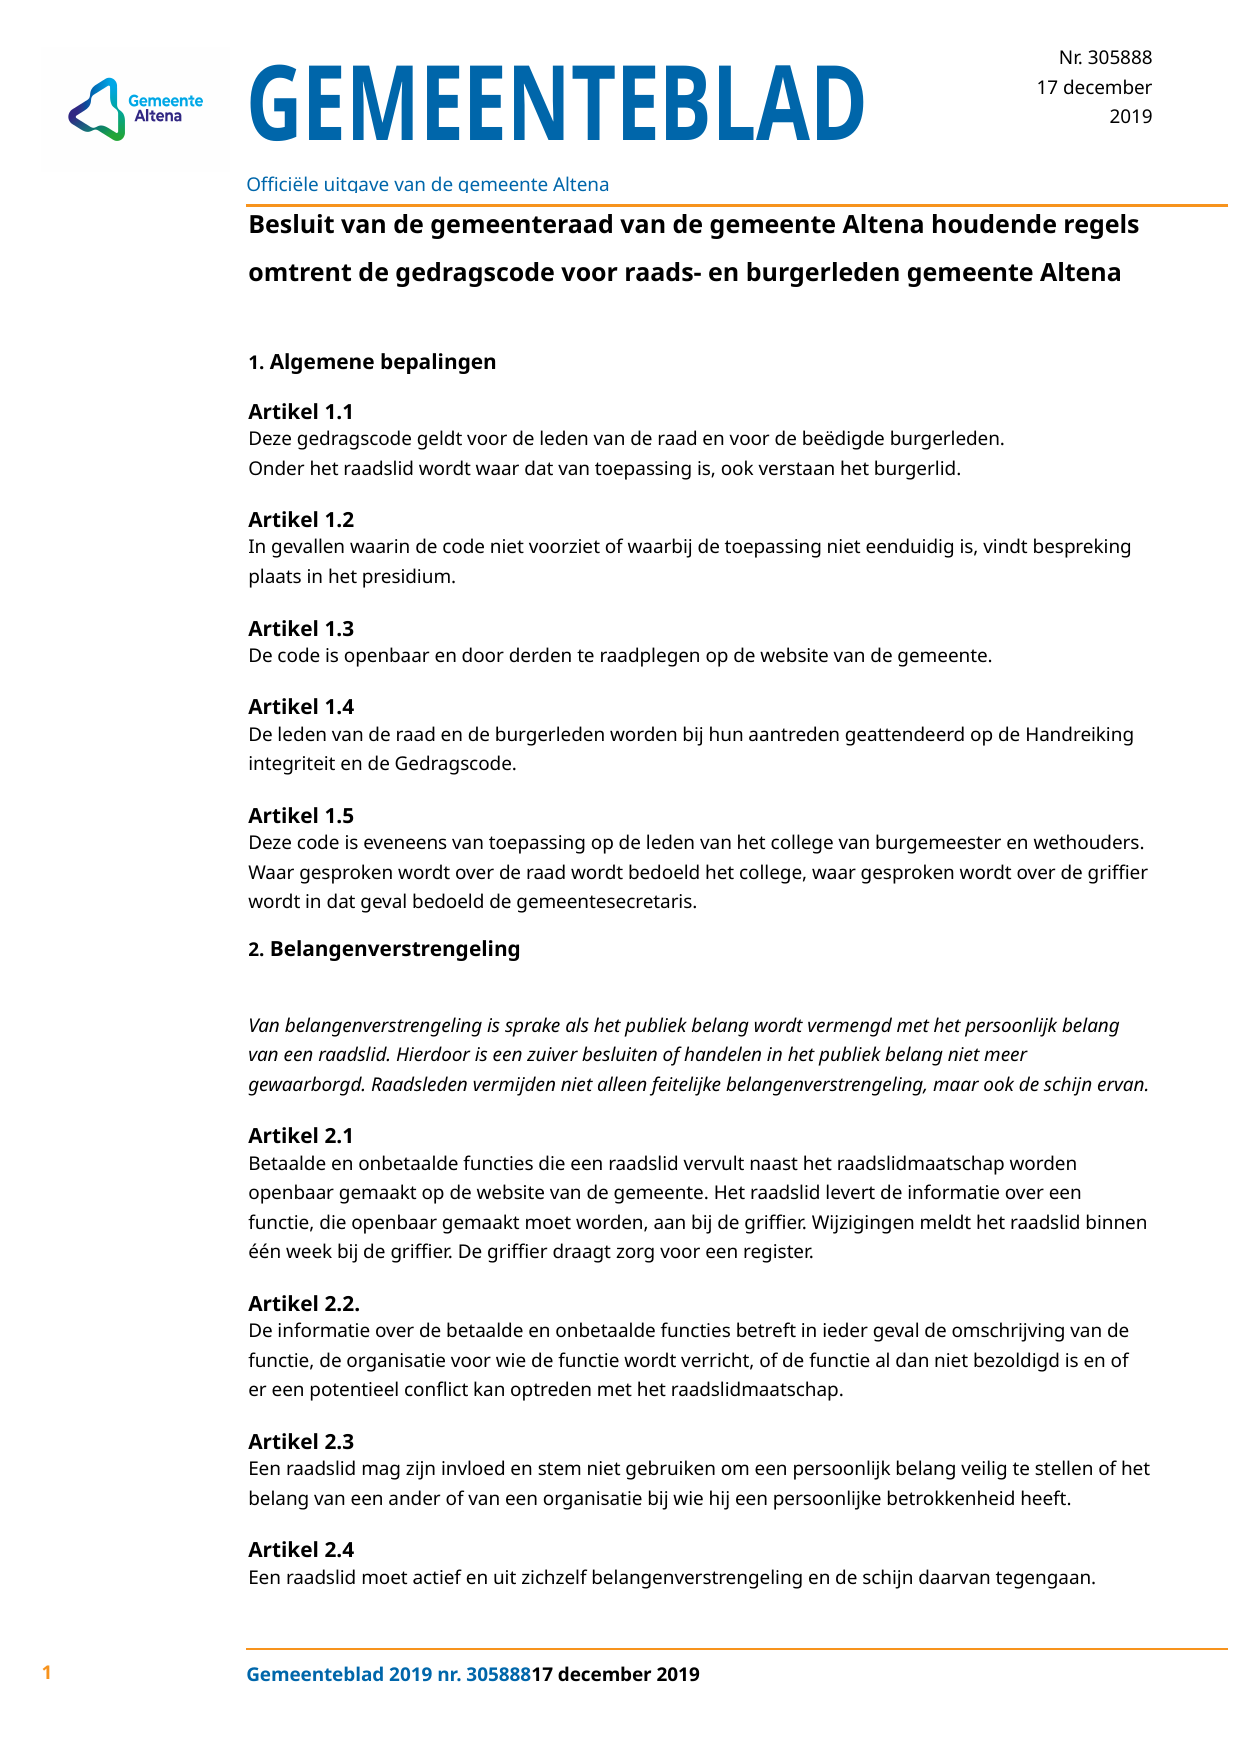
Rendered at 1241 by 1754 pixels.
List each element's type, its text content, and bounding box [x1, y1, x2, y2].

text 1. Algemene bepalingen [248, 347, 1152, 376]
text Artikel 2.3 [248, 1427, 1152, 1456]
text Een raadslid mag zijn invloed en stem niet gebruiken om een persoonlijk belang veilig te stellen of het belang van een ander of van een organisatie bij wie hij een persoonlijke betrokkenheid heeft. [248, 1456, 1152, 1511]
text Van belangenverstrengeling is sprake als het publiek belang wordt vermengd met het persoonlijk belang van een raadslid. Hierdoor is een zuiver besluiten of handelen in het publiek belang niet meer gewaarborgd. Raadsleden vermijden niet alleen feitelijke belangenverstrengeling, maar ook de schijn ervan. [248, 1012, 1152, 1097]
text Deze code is eveneens van toepassing op de leden van het college van burgemeester en wethouders. Waar gesproken wordt over de raad wordt bedoeld het college, waar gesproken wordt over de griffier wordt in dat geval bedoeld de gemeentesecretaris. [248, 829, 1152, 914]
text Artikel 2.2. [248, 1289, 1152, 1317]
text Artikel 2.1 [248, 1121, 1152, 1150]
text De informatie over de betaalde en onbetaalde functies betreft in ieder geval de omschrijving van de functie, de organisatie voor wie de functie wordt verricht, of de functie al dan niet bezoldigd is en of er een potentieel conflict kan optreden met het raadslidmaatschap. [248, 1317, 1152, 1402]
text 2. Belangenverstrengeling [248, 934, 1152, 963]
text De leden van de raad en de burgerleden worden bij hun aantreden geattendeerd op de Handreiking integriteit en de Gedragscode. [248, 721, 1152, 776]
text Besluit van de gemeenteraad van de gemeente Altena houdende regels omtrent de gedragscode voor raads- en burgerleden gemeente Altena [248, 207, 1152, 288]
text In gevallen waarin de code niet voorziet of waarbij de toepassing niet eenduidig is, vindt bespreking plaats in het presidium. [248, 534, 1152, 589]
text Deze gedragscode geldt voor de leden van de raad en voor de beëdigde burgerleden. [248, 425, 1152, 451]
text Artikel 1.4 [248, 692, 1152, 721]
text Artikel 2.4 [248, 1536, 1152, 1564]
text Artikel 1.3 [248, 614, 1152, 642]
picture [41, 47, 231, 172]
text Artikel 1.1 [248, 397, 1152, 425]
text Betaalde en onbetaalde functies die een raadslid vervult naast het raadslidmaatschap worden openbaar gemaakt op de website van de gemeente. Het raadslid levert de informatie over een functie, die openbaar gemaakt moet worden, aan bij de griffier. Wijzigingen meldt het raadslid binnen één week bij de griffier. De griffier draagt zorg voor een register. [248, 1150, 1152, 1264]
text Artikel 1.5 [248, 801, 1152, 829]
text Artikel 1.2 [248, 505, 1152, 534]
text Een raadslid moet actief en uit zichzelf belangenverstrengeling en de schijn daarvan tegengaan. [248, 1564, 1152, 1590]
text Onder het raadslid wordt waar dat van toepassing is, ook verstaan het burgerlid. [248, 455, 1152, 481]
text De code is openbaar en door derden te raadplegen op de website van de gemeente. [248, 642, 1152, 668]
